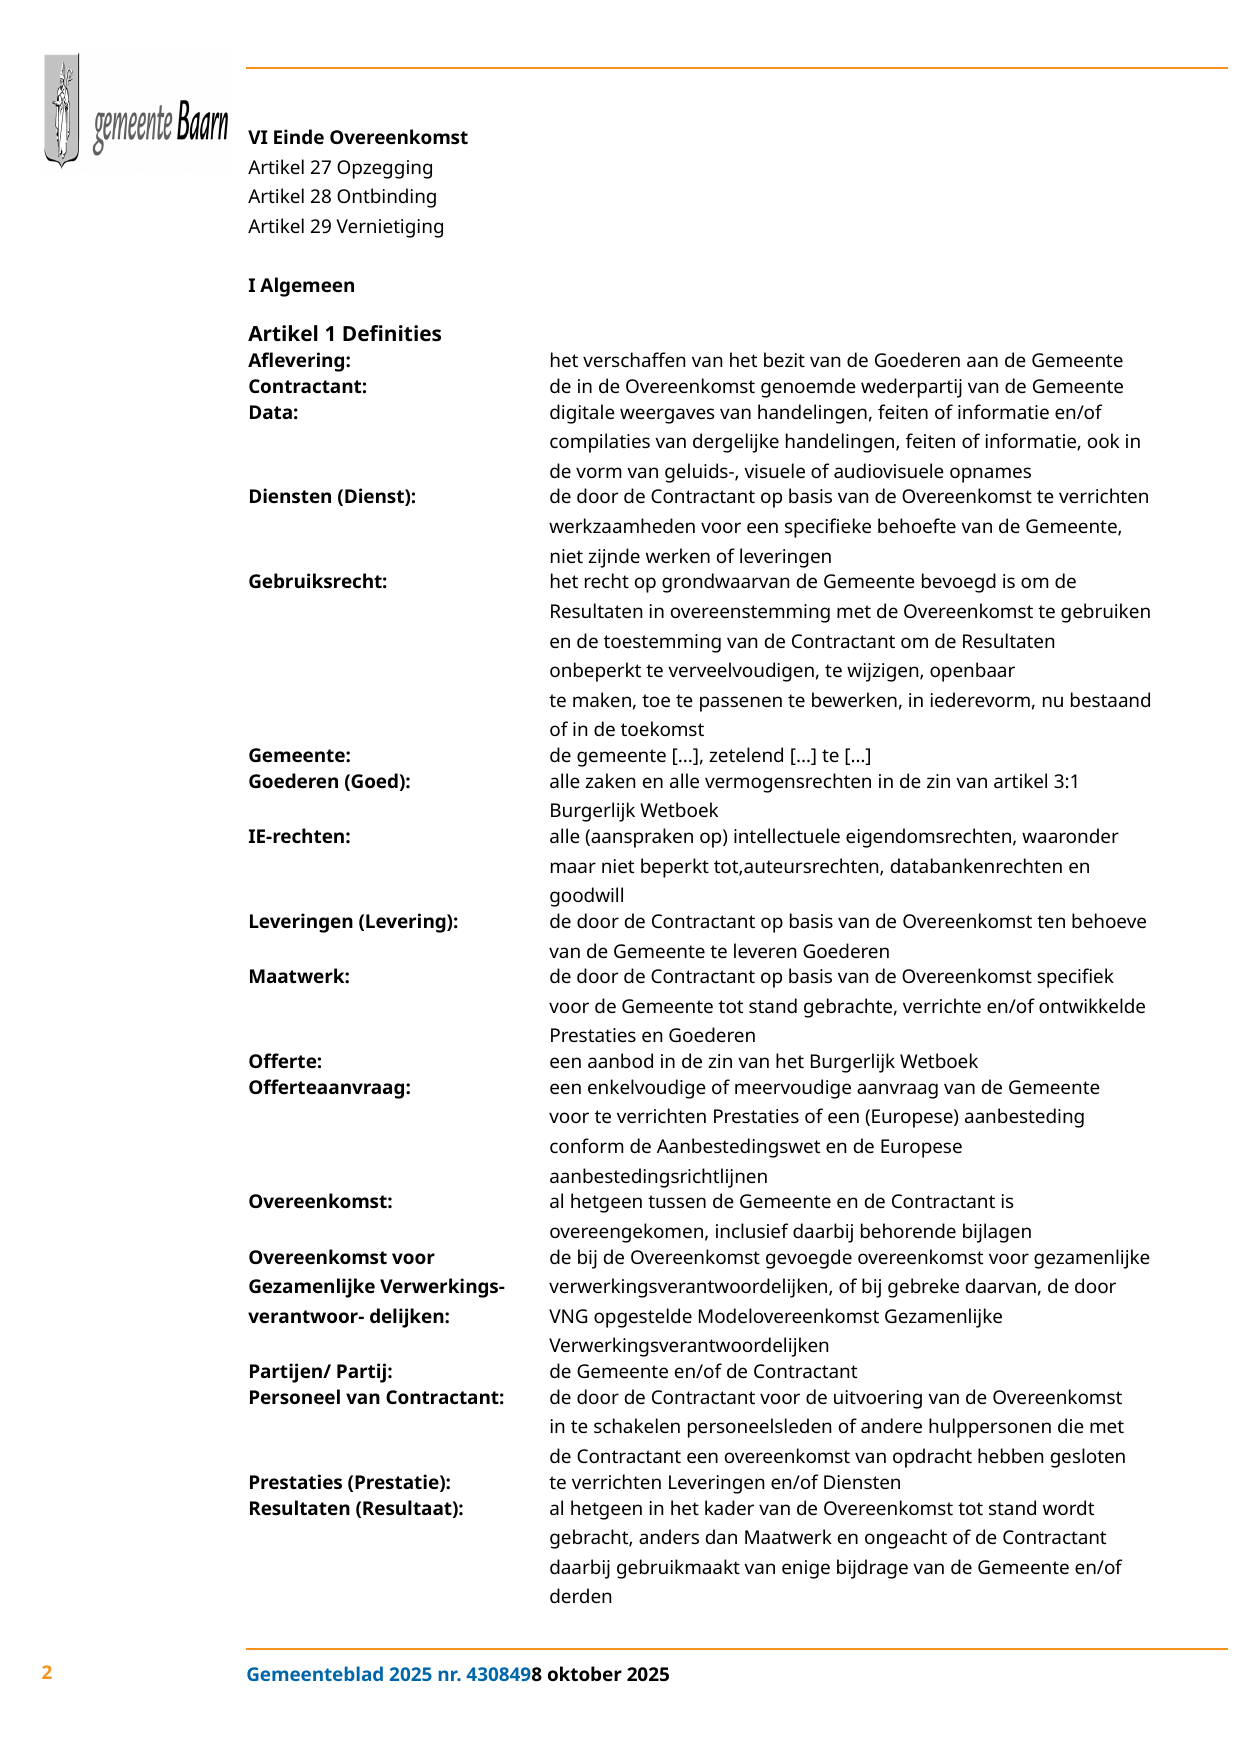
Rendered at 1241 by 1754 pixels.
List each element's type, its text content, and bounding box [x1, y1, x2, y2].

text Artikel 27 Opzegging [248, 154, 1152, 180]
table_cell Gemeente: [248, 742, 549, 768]
table_cell Offerte: [248, 1049, 549, 1074]
table_cell alle (aanspraken op) intellectuele eigendomsrechten, waaronder maar niet beperkt tot,auteursrechten, databankenrechten en goodwill [549, 823, 1152, 908]
table_cell de door de Contractant op basis van de Overeenkomst ten behoeve van de Gemeente te leveren Goederen [549, 908, 1152, 963]
table_cell Offerteaanvraag: [248, 1074, 549, 1189]
table_cell Gebruiksrecht: [248, 569, 549, 742]
text Artikel 28 Ontbinding [248, 183, 1152, 209]
table_cell Partijen/ Partij: [248, 1359, 549, 1384]
table_cell de door de Contractant op basis van de Overeenkomst te verrichten werkzaamheden voor een specifieke behoefte van de Gemeente, niet zijnde werken of leveringen [549, 484, 1152, 569]
picture [41, 47, 231, 172]
table_cell Resultaten (Resultaat): [248, 1495, 549, 1609]
table_cell Maatwerk: [248, 964, 549, 1048]
table_cell de door de Contractant op basis van de Overeenkomst specifiek voor de Gemeente tot stand gebrachte, verrichte en/of ontwikkelde Prestaties en Goederen [549, 964, 1152, 1048]
table_cell Diensten (Dienst): [248, 484, 549, 569]
text Artikel 29 Vernietiging [248, 213, 1152, 239]
table_header Aflevering: [248, 348, 549, 373]
table_cell Data: [248, 399, 549, 484]
table_cell Overeenkomst: [248, 1189, 549, 1244]
table_cell een aanbod in de zin van het Burgerlijk Wetboek [549, 1049, 1152, 1074]
text I Algemeen [248, 272, 1152, 298]
table_cell het recht op grondwaarvan de Gemeente bevoegd is om de Resultaten in overeenstemming met de Overeenkomst te gebruiken en de toestemming van de Contractant om de Resultaten onbeperkt te verveelvoudigen, te wijzigen, openbaar te maken, toe te passenen te bewerken, in iederevorm, nu bestaand of in de toekomst [549, 569, 1152, 742]
table_cell Leveringen (Levering): [248, 908, 549, 963]
table_cell digitale weergaves van handelingen, feiten of informatie en/of compilaties van dergelijke handelingen, feiten of informatie, ook in de vorm van geluids-, visuele of audiovisuele opnames [549, 399, 1152, 484]
table_cell IE-rechten: [248, 823, 549, 908]
table_header het verschaffen van het bezit van de Goederen aan de Gemeente [549, 348, 1152, 373]
table_cell Prestaties (Prestatie): [248, 1469, 549, 1495]
text VI Einde Overeenkomst [248, 124, 1152, 150]
table_cell een enkelvoudige of meervoudige aanvraag van de Gemeente voor te verrichten Prestaties of een (Europese) aanbesteding conform de Aanbestedingswet en de Europese aanbestedingsrichtlijnen [549, 1074, 1152, 1189]
table_cell al hetgeen tussen de Gemeente en de Contractant is overeengekomen, inclusief daarbij behorende bijlagen [549, 1189, 1152, 1244]
table_cell Overeenkomst voor Gezamenlijke Verwerkings- verantwoor- delijken: [248, 1244, 549, 1358]
table_cell al hetgeen in het kader van de Overeenkomst tot stand wordt gebracht, anders dan Maatwerk en ongeacht of de Contractant daarbij gebruikmaakt van enige bijdrage van de Gemeente en/of derden [549, 1495, 1152, 1609]
table_cell te verrichten Leveringen en/of Diensten [549, 1469, 1152, 1495]
text Artikel 1 Definities [248, 319, 1152, 347]
table_cell de bij de Overeenkomst gevoegde overeenkomst voor gezamenlijke verwerkingsverantwoordelijken, of bij gebreke daarvan, de door VNG opgestelde Modelovereenkomst Gezamenlijke Verwerkingsverantwoordelijken [549, 1244, 1152, 1358]
table_cell Personeel van Contractant: [248, 1384, 549, 1469]
table_cell de door de Contractant voor de uitvoering van de Overeenkomst in te schakelen personeelsleden of andere hulppersonen die met de Contractant een overeenkomst van opdracht hebben gesloten [549, 1384, 1152, 1469]
table_cell de gemeente [...], zetelend […] te […] [549, 742, 1152, 768]
table_cell de Gemeente en/of de Contractant [549, 1359, 1152, 1384]
table_cell de in de Overeenkomst genoemde wederpartij van de Gemeente [549, 373, 1152, 399]
table_cell Contractant: [248, 373, 549, 399]
table_cell Goederen (Goed): [248, 768, 549, 823]
table_cell alle zaken en alle vermogensrechten in de zin van artikel 3:1 Burgerlijk Wetboek [549, 768, 1152, 823]
